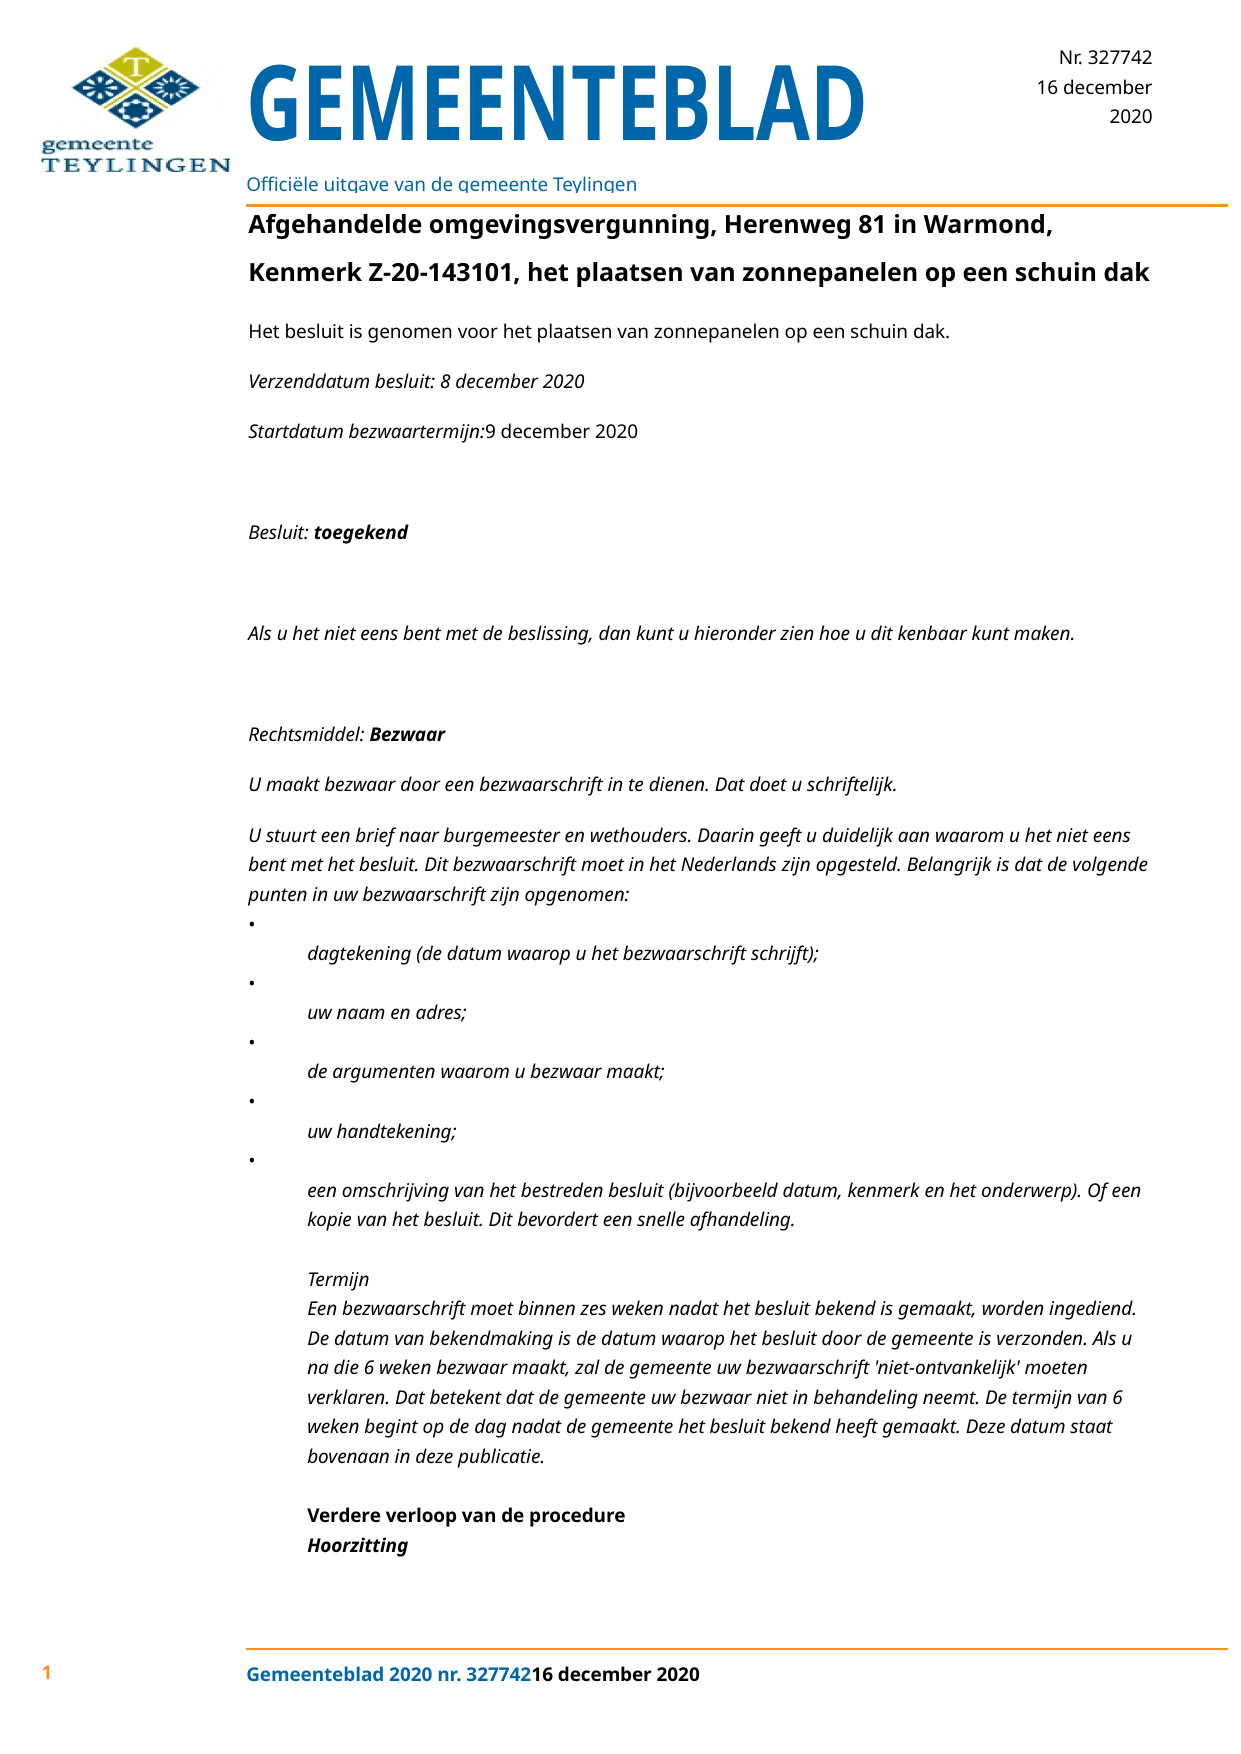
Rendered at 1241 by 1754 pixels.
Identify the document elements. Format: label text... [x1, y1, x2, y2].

text Afgehandelde omgevingsvergunning, Herenweg 81 in Warmond, Kenmerk Z-20-143101, het plaatsen van zonnepanelen op een schuin dak [248, 207, 1152, 288]
text Rechtsmiddel: Bezwaar [248, 721, 1152, 747]
text U stuurt een brief naar burgemeester en wethouders. Daarin geeft u duidelijk aan waarom u het niet eens bent met het besluit. Dit bezwaarschrift moet in het Nederlands zijn opgesteld. Belangrijk is dat de volgende punten in uw bezwaarschrift zijn opgenomen: [248, 822, 1152, 907]
list dagtekening (de datum waarop u het bezwaarschrift schrijft); [248, 940, 1152, 966]
list Termijn [248, 1266, 1152, 1292]
text Verzenddatum besluit: 8 december 2020 [248, 368, 1152, 394]
text Besluit: toegekend [248, 519, 1152, 545]
text Als u het niet eens bent met de beslissing, dan kunt u hieronder zien hoe u dit kenbaar kunt maken. [248, 620, 1152, 646]
list uw naam en adres; [248, 999, 1152, 1025]
list uw handtekening; [248, 1118, 1152, 1144]
text Startdatum bezwaartermijn:9 december 2020 [248, 419, 1152, 444]
list Een bezwaarschrift moet binnen zes weken nadat het besluit bekend is gemaakt, worden ingediend. De datum van bekendmaking is de datum waarop het besluit door de gemeente is verzonden. Als u na die 6 weken bezwaar maakt, zal de gemeente uw bezwaarschrift 'niet-ontvankelijk' moeten verklaren. Dat betekent dat de gemeente uw bezwaar niet in behandeling neemt. De termijn van 6 weken begint op de dag nadat de gemeente het besluit bekend heeft gemaakt. Deze datum staat bovenaan in deze publicatie. [248, 1295, 1152, 1469]
picture [41, 47, 231, 172]
list een omschrijving van het bestreden besluit (bijvoorbeeld datum, kenmerk en het onderwerp). Of een kopie van het besluit. Dit bevordert een snelle afhandeling. [248, 1177, 1152, 1232]
text U maakt bezwaar door een bezwaarschrift in te dienen. Dat doet u schriftelijk. [248, 772, 1152, 797]
list de argumenten waarom u bezwaar maakt; [248, 1059, 1152, 1084]
text Het besluit is genomen voor het plaatsen van zonnepanelen op een schuin dak. [248, 318, 1152, 344]
list Hoorzitting [248, 1532, 1152, 1558]
list Verdere verloop van de procedure [248, 1502, 1152, 1528]
